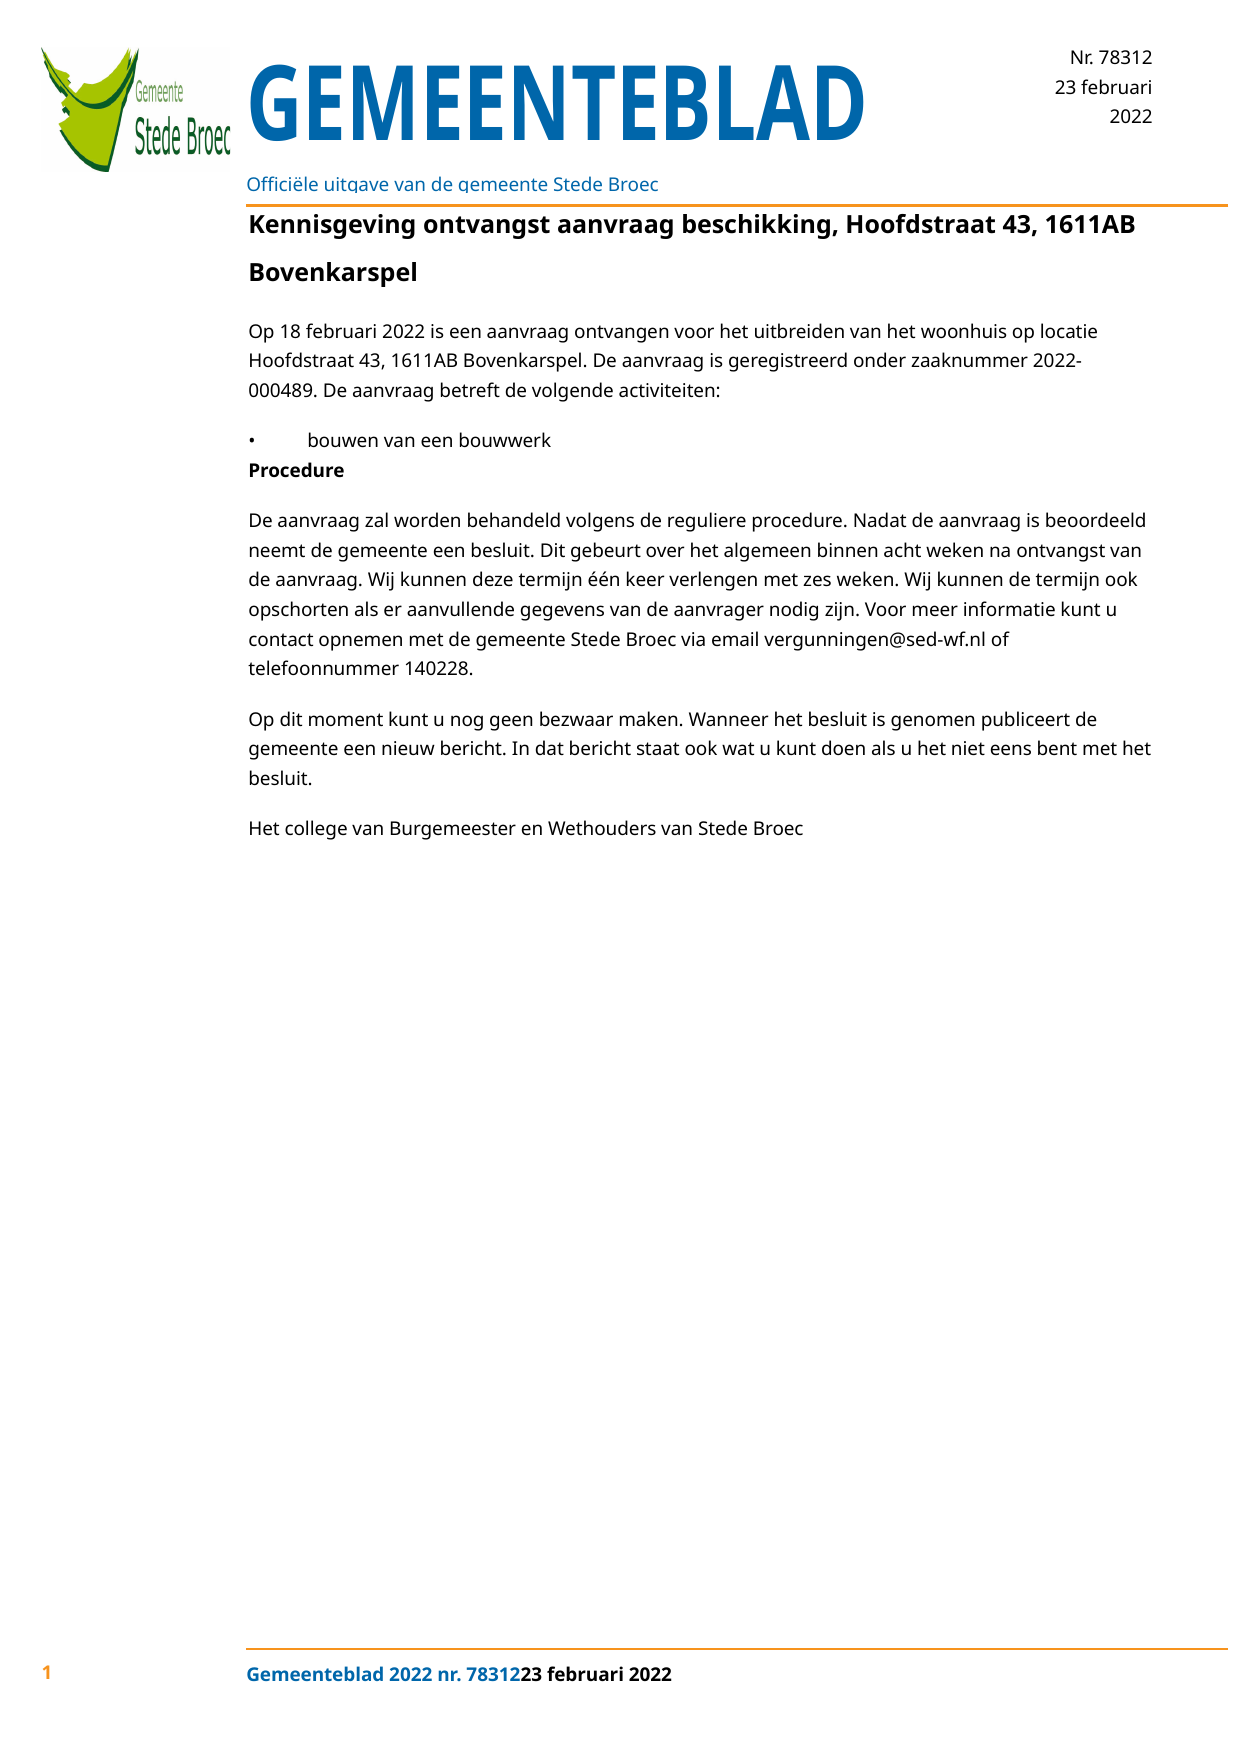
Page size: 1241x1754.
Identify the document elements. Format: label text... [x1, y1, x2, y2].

picture [41, 47, 231, 172]
text Kennisgeving ontvangst aanvraag beschikking, Hoofdstraat 43, 1611AB Bovenkarspel [248, 207, 1152, 288]
text Op dit moment kunt u nog geen bezwaar maken. Wanneer het besluit is genomen publiceert de gemeente een nieuw bericht. In dat bericht staat ook wat u kunt doen als u het niet eens bent met het besluit. [248, 706, 1152, 791]
text Procedure [248, 457, 1152, 483]
text Het college van Burgemeester en Wethouders van Stede Broec [248, 815, 1152, 841]
list bouwen van een bouwwerk [248, 427, 1152, 453]
text Op 18 februari 2022 is een aanvraag ontvangen voor het uitbreiden van het woonhuis op locatie Hoofdstraat 43, 1611AB Bovenkarspel. De aanvraag is geregistreerd onder zaaknummer 2022-000489. De aanvraag betreft de volgende activiteiten: [248, 318, 1152, 403]
text De aanvraag zal worden behandeld volgens de reguliere procedure. Nadat de aanvraag is beoordeeld neemt de gemeente een besluit. Dit gebeurt over het algemeen binnen acht weken na ontvangst van de aanvraag. Wij kunnen deze termijn één keer verlengen met zes weken. Wij kunnen de termijn ook opschorten als er aanvullende gegevens van de aanvrager nodig zijn. Voor meer informatie kunt u contact opnemen met de gemeente Stede Broec via email vergunningen@sed-wf.nl of telefoonnummer 140228. [248, 507, 1152, 681]
